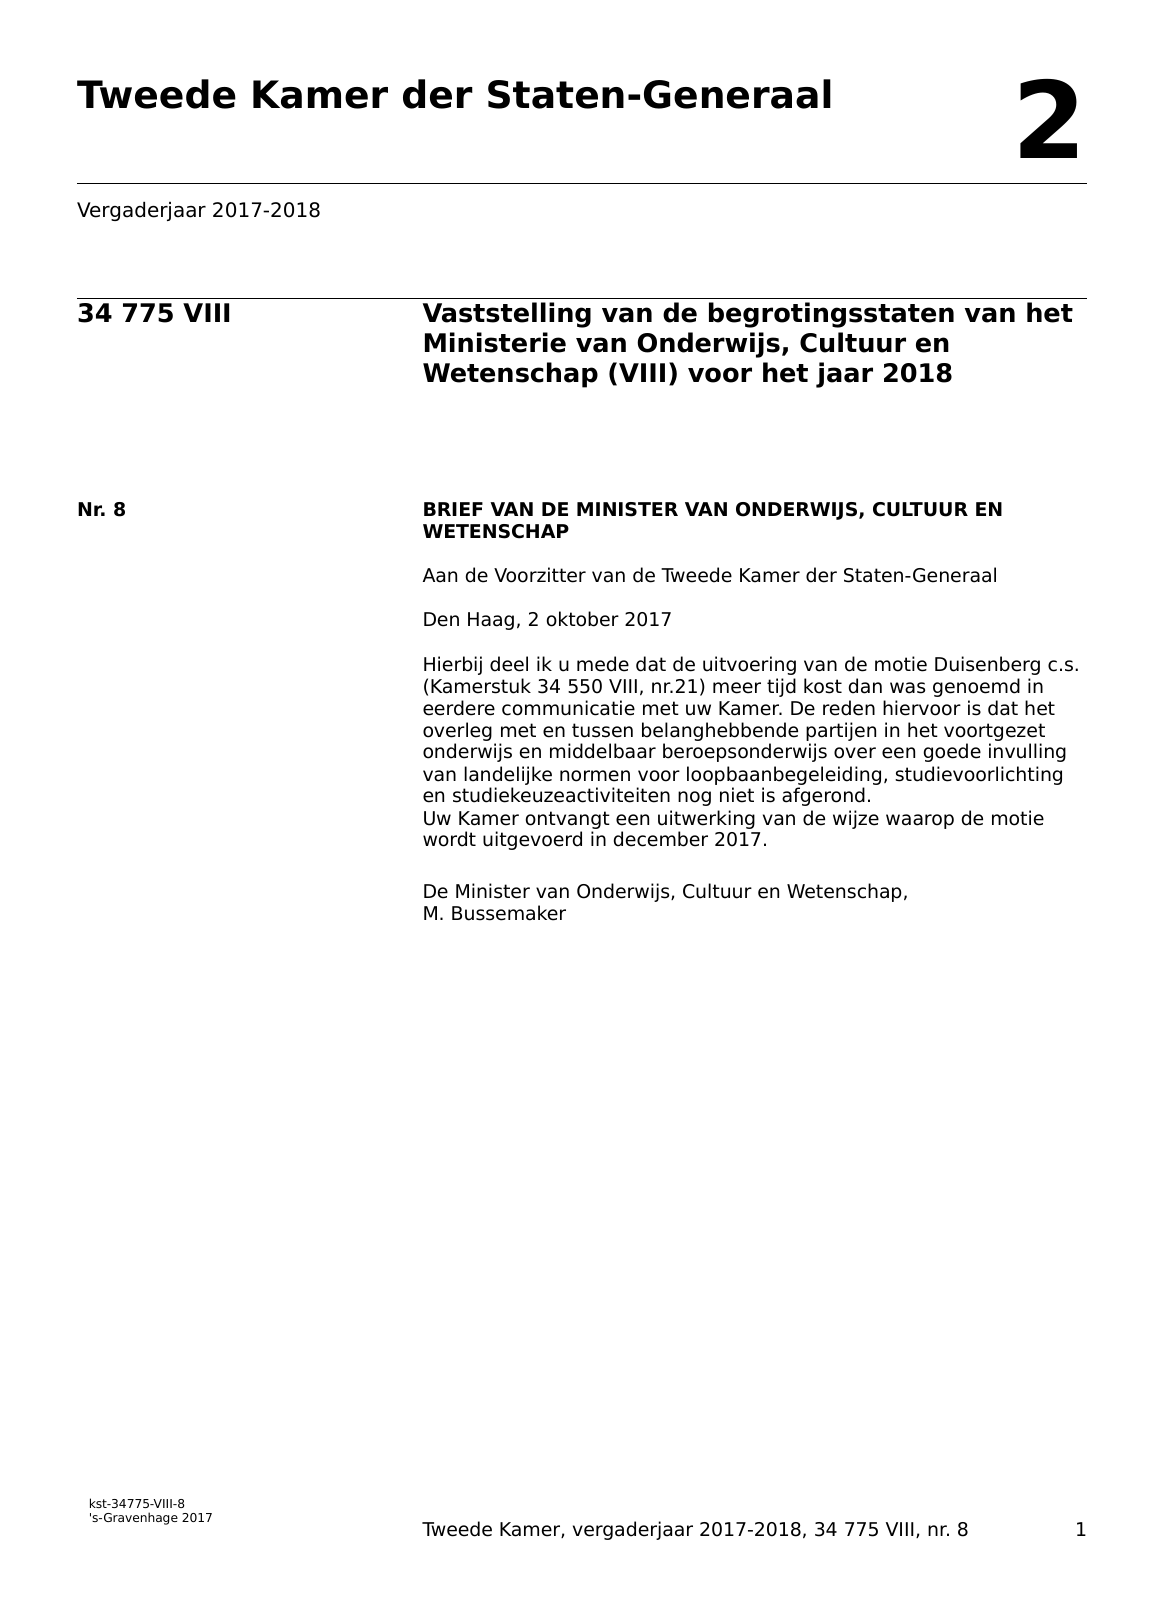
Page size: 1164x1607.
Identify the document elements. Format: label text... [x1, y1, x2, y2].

text Hierbij deel ik u mede dat de uitvoering van de motie Duisenberg c.s. (Kamerstuk 34 550 VIII, nr.21) meer tijd kost dan was genoemd in eerdere communicatie met uw Kamer. De reden hiervoor is dat het overleg met en tussen belanghebbende partijen in het voortgezet onderwijs en middelbaar beroepsonderwijs over een goede invulling van landelijke normen voor loopbaanbegeleiding, studievoorlichting en studiekeuzeactiviteiten nog niet is afgerond. [422, 653, 1087, 807]
table_header Tweede Kamer der Staten-Generaal [77, 59, 886, 183]
text kst-34775-VIII-8 [88, 1497, 323, 1511]
subtitle Nr. 8 BRIEF VAN DE MINISTER VAN ONDERWIJS, CULTUUR EN WETENSCHAP [77, 499, 1087, 543]
text Aan de Voorzitter van de Tweede Kamer der Staten-Generaal [422, 565, 1087, 587]
subtitle 34 775 VIII Vaststelling van de begrotingsstaten van het Ministerie van Onderwijs, Cultuur en Wetenschap (VIII) voor het jaar 2018 [77, 299, 1087, 388]
text Den Haag, 2 oktober 2017 [422, 609, 1087, 631]
table_cell Vergaderjaar 2017-2018 [77, 184, 1087, 298]
text 's-Gravenhage 2017 [88, 1511, 323, 1525]
table_header 2 [886, 59, 1087, 183]
text De Minister van Onderwijs, Cultuur en Wetenschap, M. Bussemaker [422, 881, 1087, 925]
text Uw Kamer ontvangt een uitwerking van de wijze waarop de motie wordt uitgevoerd in december 2017. [422, 807, 1087, 851]
